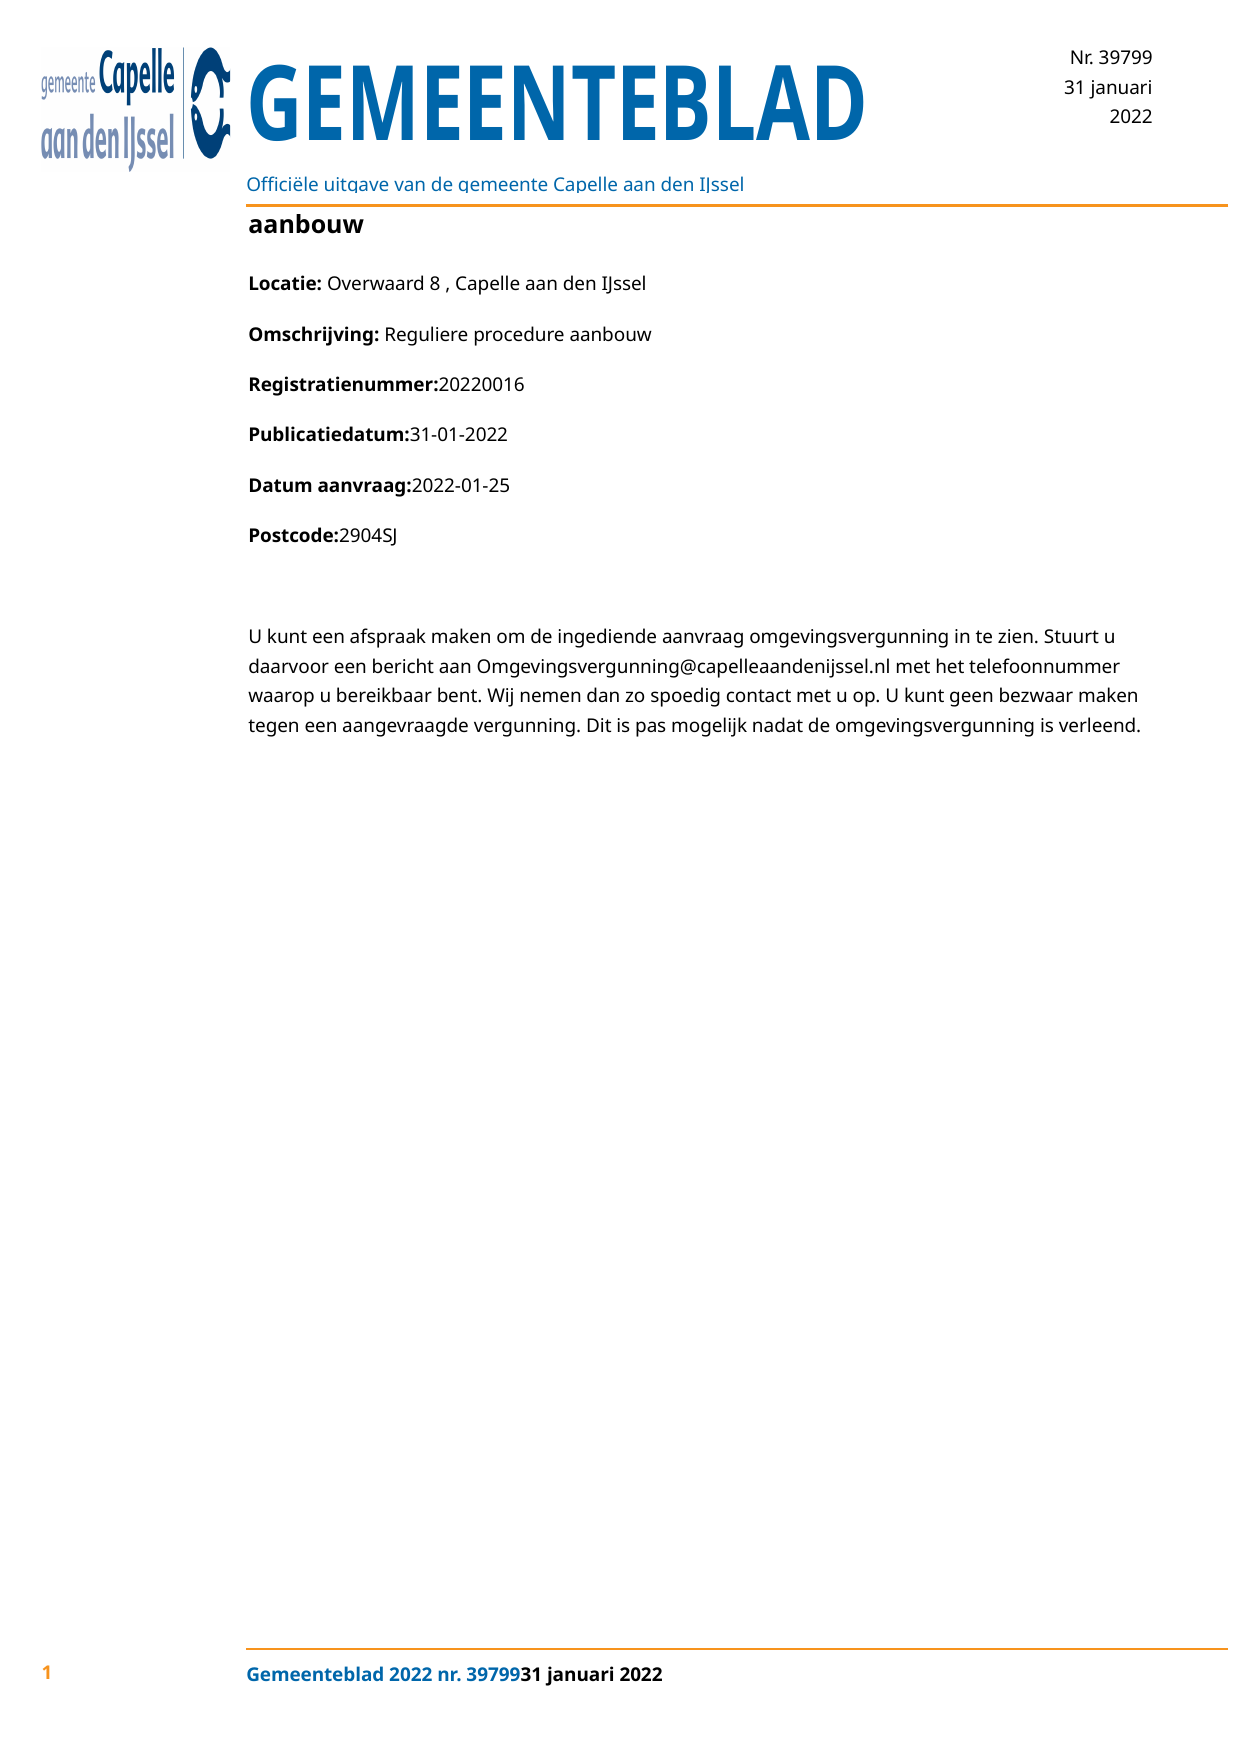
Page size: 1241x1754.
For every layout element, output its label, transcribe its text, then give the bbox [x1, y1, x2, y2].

text Locatie: Overwaard 8 , Capelle aan den IJssel [248, 270, 1152, 296]
text Datum aanvraag:2022-01-25 [248, 472, 1152, 498]
text U kunt een afspraak maken om de ingediende aanvraag omgevingsvergunning in te zien. Stuurt u daarvoor een bericht aan Omgevingsvergunning@capelleaandenijssel.nl met het telefoonnummer waarop u bereikbaar bent. Wij nemen dan zo spoedig contact met u op. U kunt geen bezwaar maken tegen een aangevraagde vergunning. Dit is pas mogelijk nadat de omgevingsvergunning is verleend. [248, 623, 1152, 738]
text Omschrijving: Reguliere procedure aanbouw [248, 321, 1152, 346]
picture [41, 47, 231, 172]
text Registratienummer:20220016 [248, 371, 1152, 397]
text Publicatiedatum:31-01-2022 [248, 422, 1152, 447]
text aanbouw [248, 207, 1152, 241]
text Postcode:2904SJ [248, 522, 1152, 548]
